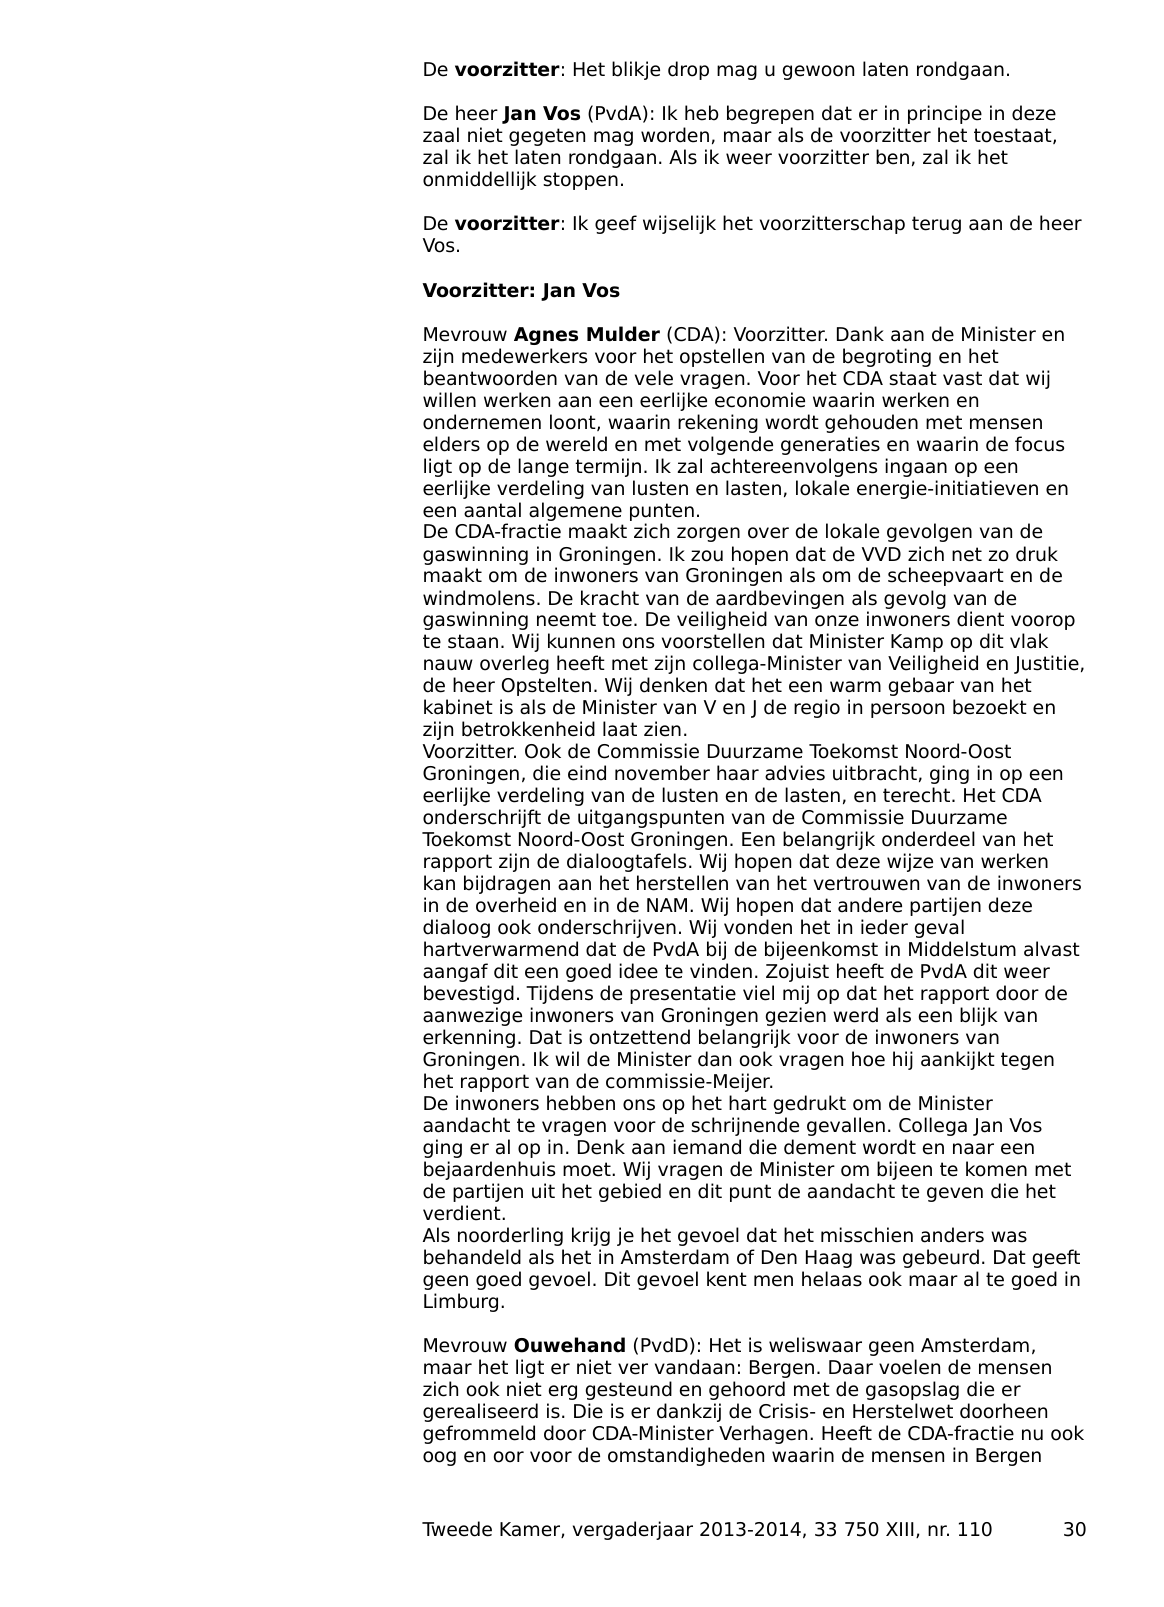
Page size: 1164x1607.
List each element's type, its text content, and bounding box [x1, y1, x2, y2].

text Als noorderling krijg je het gevoel dat het misschien anders was behandeld als het in Amsterdam of Den Haag was gebeurd. Dat geeft geen goed gevoel. Dit gevoel kent men helaas ook maar al te goed in Limburg. [422, 1225, 1087, 1313]
text De heer Jan Vos (PvdA): Ik heb begrepen dat er in principe in deze zaal niet gegeten mag worden, maar als de voorzitter het toestaat, zal ik het laten rondgaan. Als ik weer voorzitter ben, zal ik het onmiddellijk stoppen. [422, 103, 1087, 191]
text Voorzitter. Ook de Commissie Duurzame Toekomst Noord-Oost Groningen, die eind november haar advies uitbracht, ging in op een eerlijke verdeling van de lusten en de lasten, en terecht. Het CDA onderschrijft de uitgangspunten van de Commissie Duurzame Toekomst Noord-Oost Groningen. Een belangrijk onderdeel van het rapport zijn de dialoogtafels. Wij hopen dat deze wijze van werken kan bijdragen aan het herstellen van het vertrouwen van de inwoners in de overheid en in de NAM. Wij hopen dat andere partijen deze dialoog ook onderschrijven. Wij vonden het in ieder geval hartverwarmend dat de PvdA bij de bijeenkomst in Middelstum alvast aangaf dit een goed idee te vinden. Zojuist heeft de PvdA dit weer bevestigd. Tijdens de presentatie viel mij op dat het rapport door de aanwezige inwoners van Groningen gezien werd als een blijk van erkenning. Dat is ontzettend belangrijk voor de inwoners van Groningen. Ik wil de Minister dan ook vragen hoe hij aankijkt tegen het rapport van de commissie-Meijer. [422, 741, 1087, 1093]
text Mevrouw Ouwehand (PvdD): Het is weliswaar geen Amsterdam, maar het ligt er niet ver vandaan: Bergen. Daar voelen de mensen zich ook niet erg gesteund en gehoord met de gasopslag die er gerealiseerd is. Die is er dankzij de Crisis- en Herstelwet doorheen gefrommeld door CDA-Minister Verhagen. Heeft de CDA-fractie nu ook oog en oor voor de omstandigheden waarin de mensen in Bergen [422, 1335, 1087, 1467]
text De voorzitter: Ik geef wijselijk het voorzitterschap terug aan de heer Vos. [422, 213, 1087, 257]
text Mevrouw Agnes Mulder (CDA): Voorzitter. Dank aan de Minister en zijn medewerkers voor het opstellen van de begroting en het beantwoorden van de vele vragen. Voor het CDA staat vast dat wij willen werken aan een eerlijke economie waarin werken en ondernemen loont, waarin rekening wordt gehouden met mensen elders op de wereld en met volgende generaties en waarin de focus ligt op de lange termijn. Ik zal achtereenvolgens ingaan op een eerlijke verdeling van lusten en lasten, lokale energie-initiatieven en een aantal algemene punten. [422, 324, 1087, 521]
subtitle Voorzitter: Jan Vos [422, 279, 1087, 301]
text De voorzitter: Het blikje drop mag u gewoon laten rondgaan. [422, 59, 1087, 81]
text De inwoners hebben ons op het hart gedrukt om de Minister aandacht te vragen voor de schrijnende gevallen. Collega Jan Vos ging er al op in. Denk aan iemand die dement wordt en naar een bejaardenhuis moet. Wij vragen de Minister om bijeen te komen met de partijen uit het gebied en dit punt de aandacht te geven die het verdient. [422, 1093, 1087, 1225]
text De CDA-fractie maakt zich zorgen over de lokale gevolgen van de gaswinning in Groningen. Ik zou hopen dat de VVD zich net zo druk maakt om de inwoners van Groningen als om de scheepvaart en de windmolens. De kracht van de aardbevingen als gevolg van de gaswinning neemt toe. De veiligheid van onze inwoners dient voorop te staan. Wij kunnen ons voorstellen dat Minister Kamp op dit vlak nauw overleg heeft met zijn collega-Minister van Veiligheid en Justitie, de heer Opstelten. Wij denken dat het een warm gebaar van het kabinet is als de Minister van V en J de regio in persoon bezoekt en zijn betrokkenheid laat zien. [422, 521, 1087, 741]
